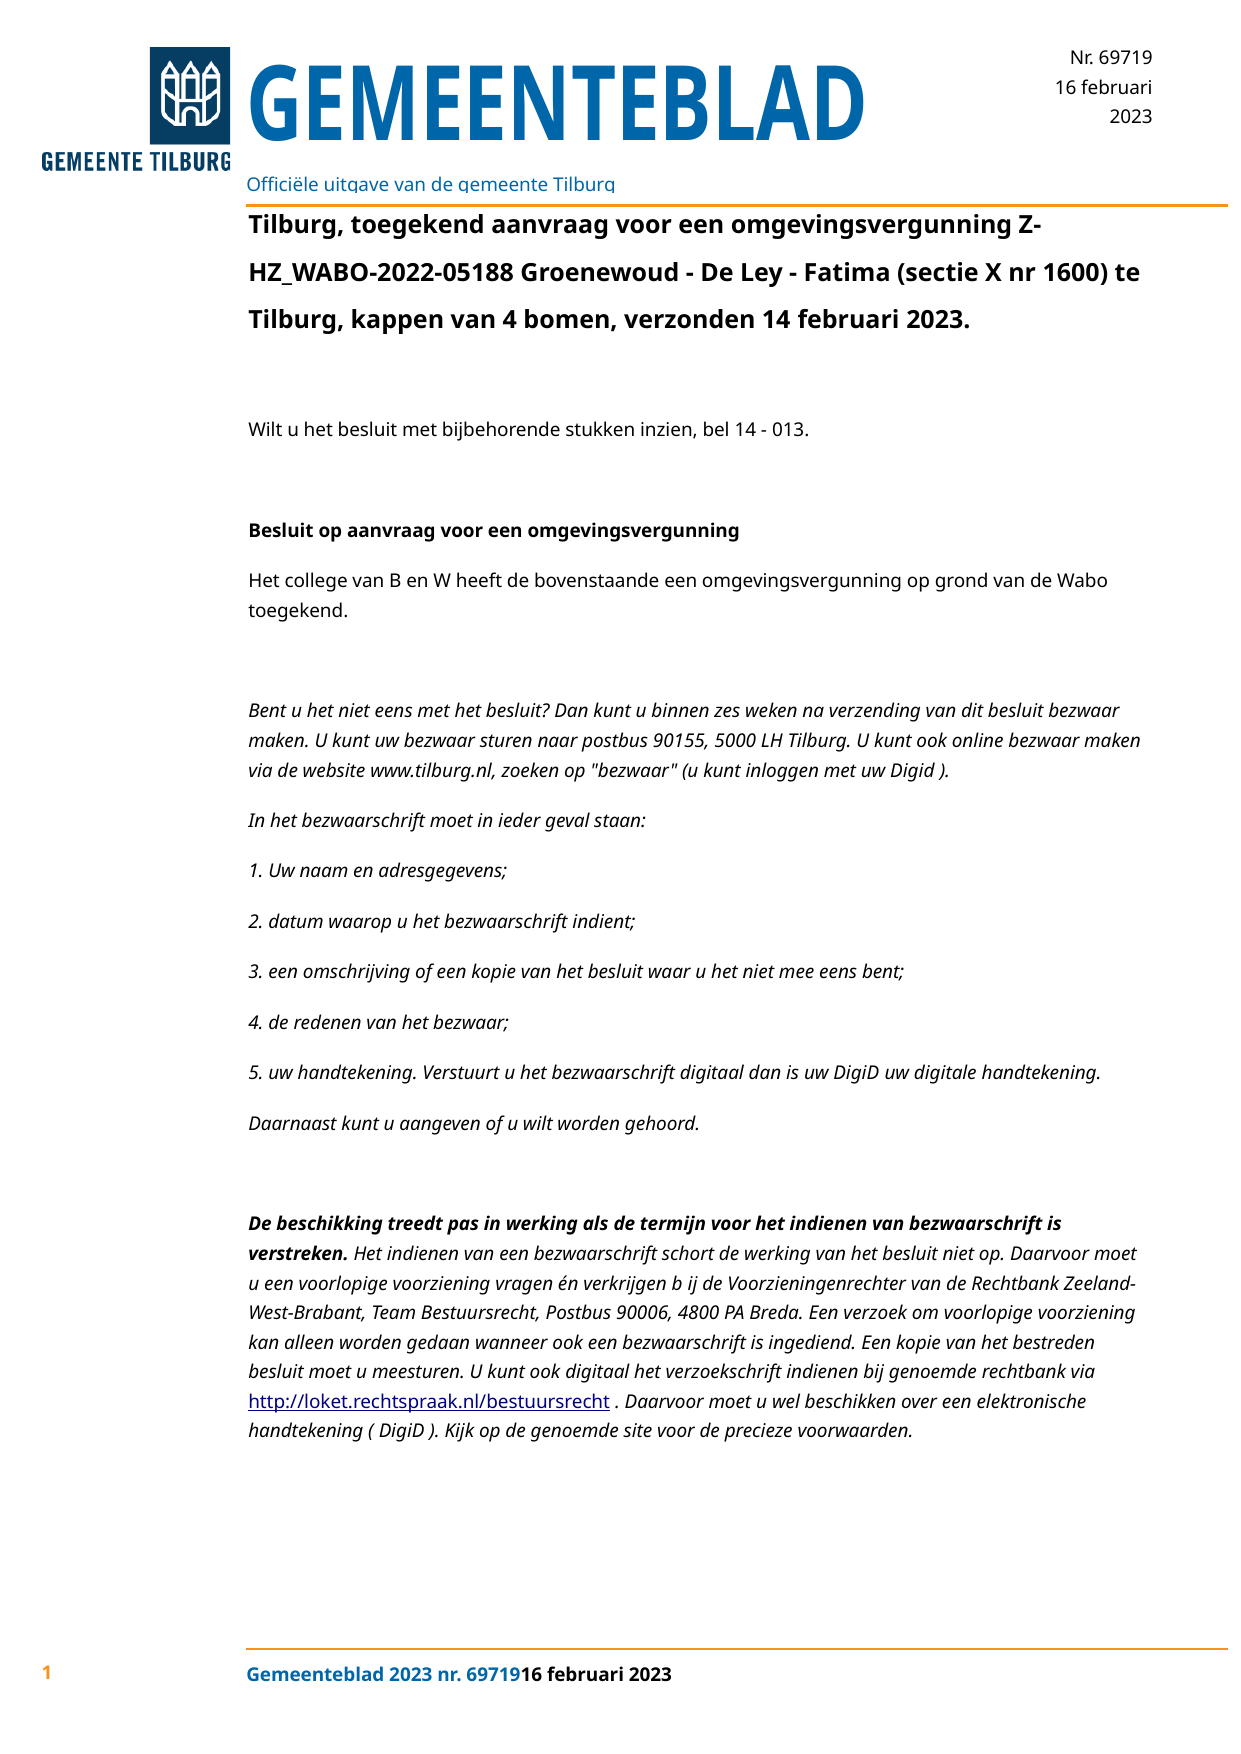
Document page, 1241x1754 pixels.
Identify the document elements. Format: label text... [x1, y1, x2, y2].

text De beschikking treedt pas in werking als de termijn voor het indienen van bezwaarschrift is verstreken. Het indienen van een bezwaarschrift schort de werking van het besluit niet op. Daarvoor moet u een voorlopige voorziening vragen én verkrijgen b ij de Voorzieningenrechter van de Rechtbank Zeeland-West-Brabant, Team Bestuursrecht, Postbus 90006, 4800 PA Breda. Een verzoek om voorlopige voorziening kan alleen worden gedaan wanneer ook een bezwaarschrift is ingediend. Een kopie van het bestreden besluit moet u meesturen. U kunt ook digitaal het verzoekschrift indienen bij genoemde rechtbank via http://loket.rechtspraak.nl/bestuursrecht . Daarvoor moet u wel beschikken over een elektronische handtekening ( DigiD ). Kijk op de genoemde site voor de precieze voorwaarden. [248, 1211, 1152, 1443]
text 1. Uw naam en adresgegevens; [248, 858, 1152, 883]
text Bent u het niet eens met het besluit? Dan kunt u binnen zes weken na verzending van dit besluit bezwaar maken. U kunt uw bezwaar sturen naar postbus 90155, 5000 LH Tilburg. U kunt ook online bezwaar maken via de website www.tilburg.nl, zoeken op "bezwaar" (u kunt inloggen met uw Digid ). [248, 698, 1152, 782]
text 3. een omschrijving of een kopie van het besluit waar u het niet mee eens bent; [248, 958, 1152, 984]
text 5. uw handtekening. Verstuurt u het bezwaarschrift digitaal dan is uw DigiD uw digitale handtekening. [248, 1059, 1152, 1085]
text 2. datum waarop u het bezwaarschrift indient; [248, 908, 1152, 934]
text In het bezwaarschrift moet in ieder geval staan: [248, 807, 1152, 833]
text Het college van B en W heeft de bovenstaande een omgevingsvergunning op grond van de Wabo toegekend. [248, 567, 1152, 622]
text Wilt u het besluit met bijbehorende stukken inzien, bel 14 - 013. [248, 416, 1152, 442]
text 4. de redenen van het bezwaar; [248, 1009, 1152, 1034]
picture [41, 47, 231, 172]
text Daarnaast kunt u aangeven of u wilt worden gehoord. [248, 1110, 1152, 1135]
text Tilburg, toegekend aanvraag voor een omgevingsvergunning Z-HZ_WABO-2022-05188 Groenewoud - De Ley - Fatima (sectie X nr 1600) te Tilburg, kappen van 4 bomen, verzonden 14 februari 2023. [248, 207, 1152, 336]
text Besluit op aanvraag voor een omgevingsvergunning [248, 517, 1152, 542]
